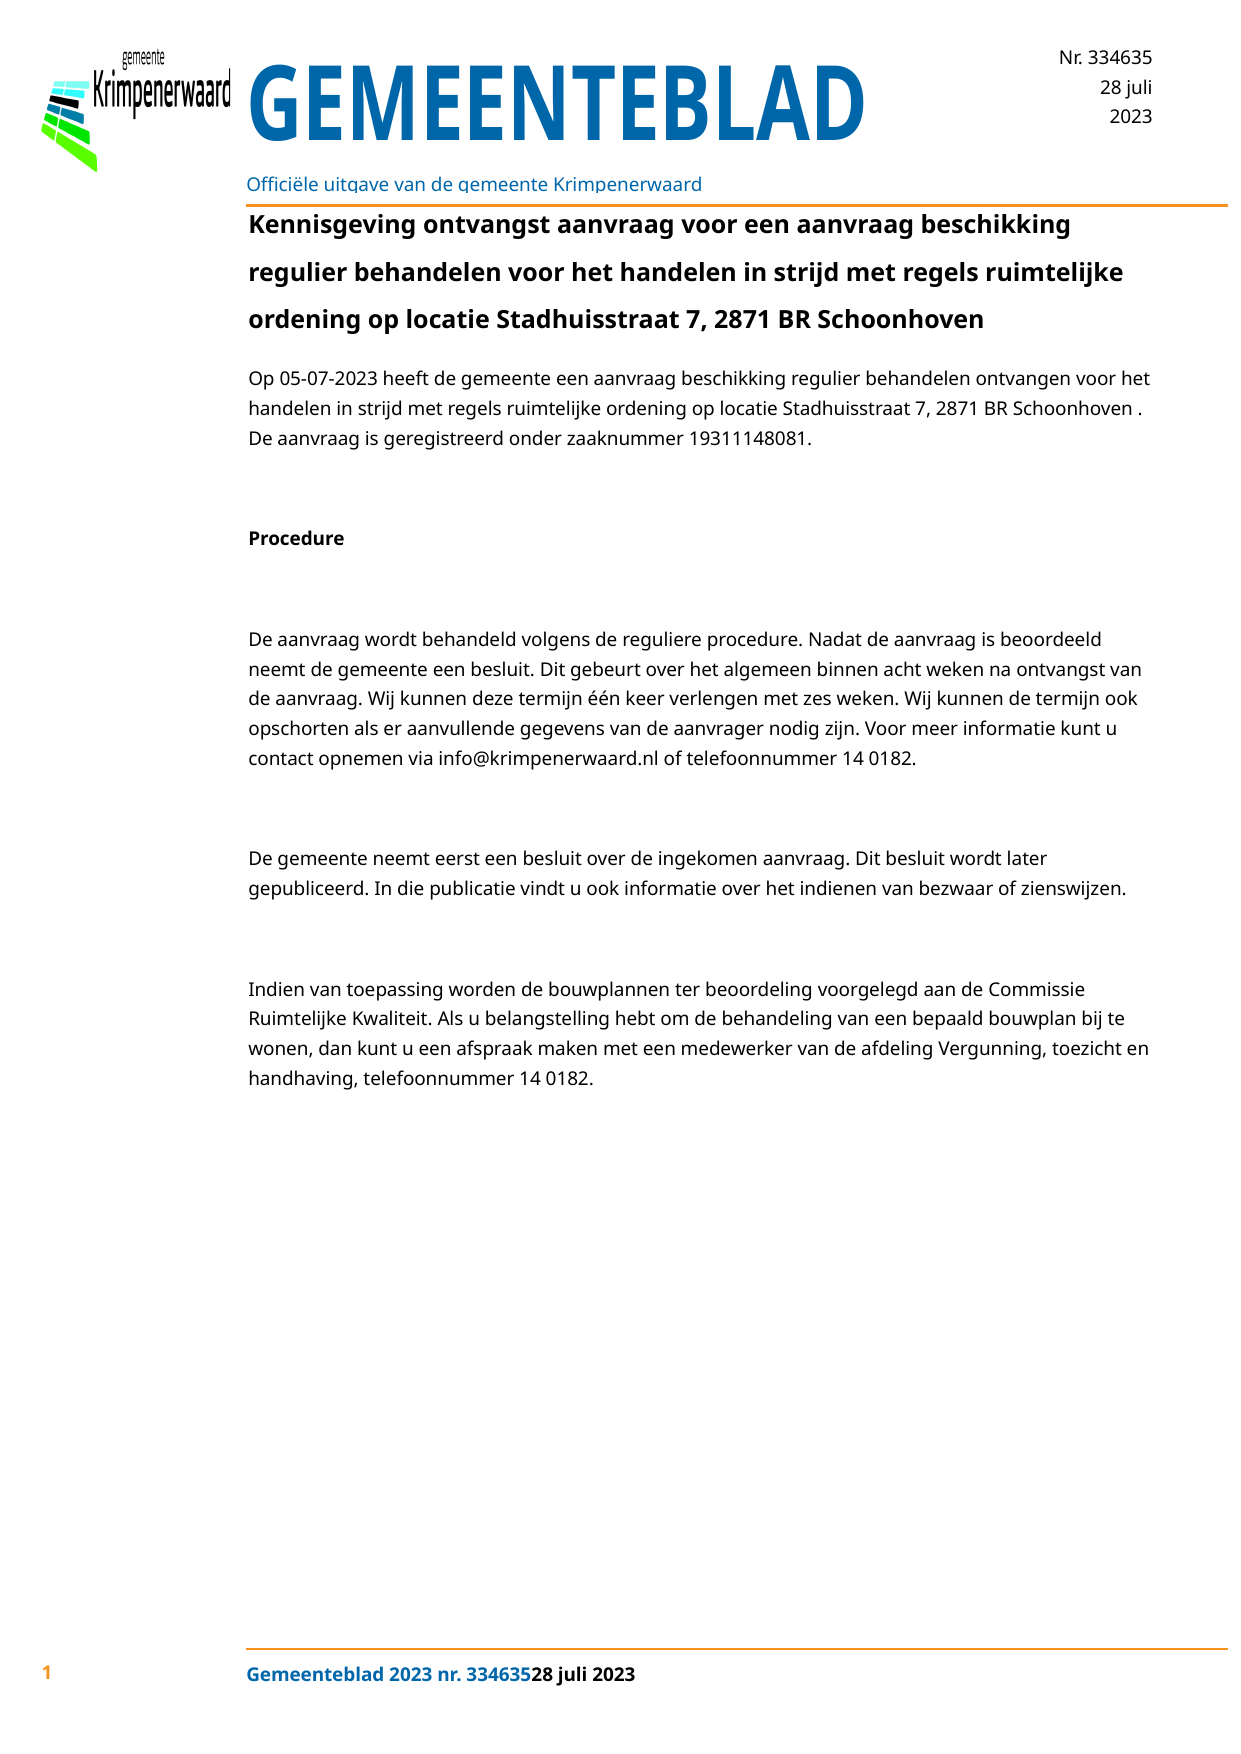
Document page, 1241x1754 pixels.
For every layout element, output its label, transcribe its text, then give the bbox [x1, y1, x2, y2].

text Procedure [248, 526, 1152, 551]
text Op 05-07-2023 heeft de gemeente een aanvraag beschikking regulier behandelen ontvangen voor het handelen in strijd met regels ruimtelijke ordening op locatie Stadhuisstraat 7, 2871 BR Schoonhoven . De aanvraag is geregistreerd onder zaaknummer 19311148081. [248, 366, 1152, 450]
text Kennisgeving ontvangst aanvraag voor een aanvraag beschikking regulier behandelen voor het handelen in strijd met regels ruimtelijke ordening op locatie Stadhuisstraat 7, 2871 BR Schoonhoven [248, 207, 1152, 336]
picture [41, 47, 231, 172]
text De gemeente neemt eerst een besluit over de ingekomen aanvraag. Dit besluit wordt later gepubliceerd. In die publicatie vindt u ook informatie over het indienen van bezwaar of zienswijzen. [248, 846, 1152, 901]
text Indien van toepassing worden de bouwplannen ter beoordeling voorgelegd aan de Commissie Ruimtelijke Kwaliteit. Als u belangstelling hebt om de behandeling van een bepaald bouwplan bij te wonen, dan kunt u een afspraak maken met een medewerker van de afdeling Vergunning, toezicht en handhaving, telefoonnummer 14 0182. [248, 976, 1152, 1090]
text De aanvraag wordt behandeld volgens de reguliere procedure. Nadat de aanvraag is beoordeeld neemt de gemeente een besluit. Dit gebeurt over het algemeen binnen acht weken na ontvangst van de aanvraag. Wij kunnen deze termijn één keer verlengen met zes weken. Wij kunnen de termijn ook opschorten als er aanvullende gegevens van de aanvrager nodig zijn. Voor meer informatie kunt u contact opnemen via info@krimpenerwaard.nl of telefoonnummer 14 0182. [248, 626, 1152, 770]
